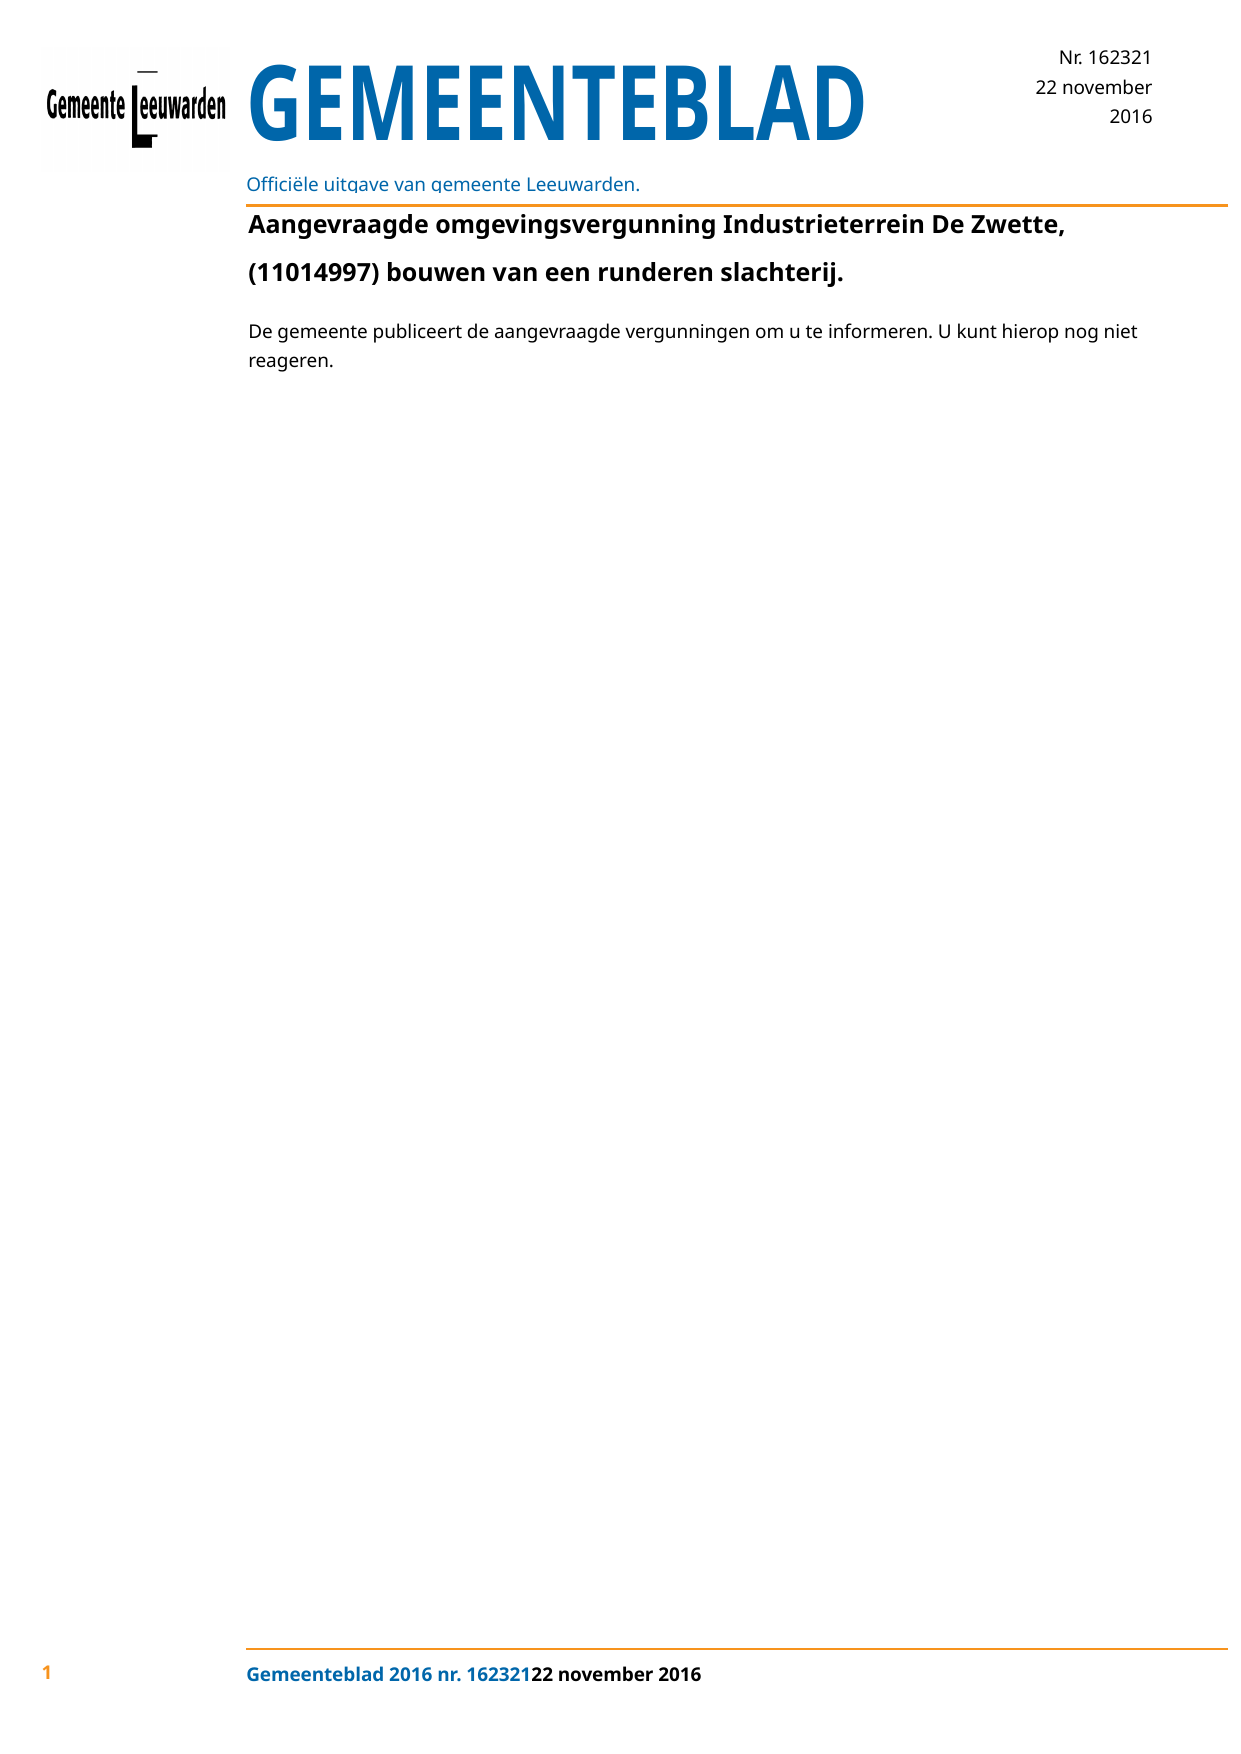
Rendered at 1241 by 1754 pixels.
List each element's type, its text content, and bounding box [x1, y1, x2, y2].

text De gemeente publiceert de aangevraagde vergunningen om u te informeren. U kunt hierop nog niet reageren. [248, 318, 1152, 373]
picture [41, 47, 231, 172]
text Aangevraagde omgevingsvergunning Industrieterrein De Zwette, (11014997) bouwen van een runderen slachterij. [248, 207, 1152, 288]
